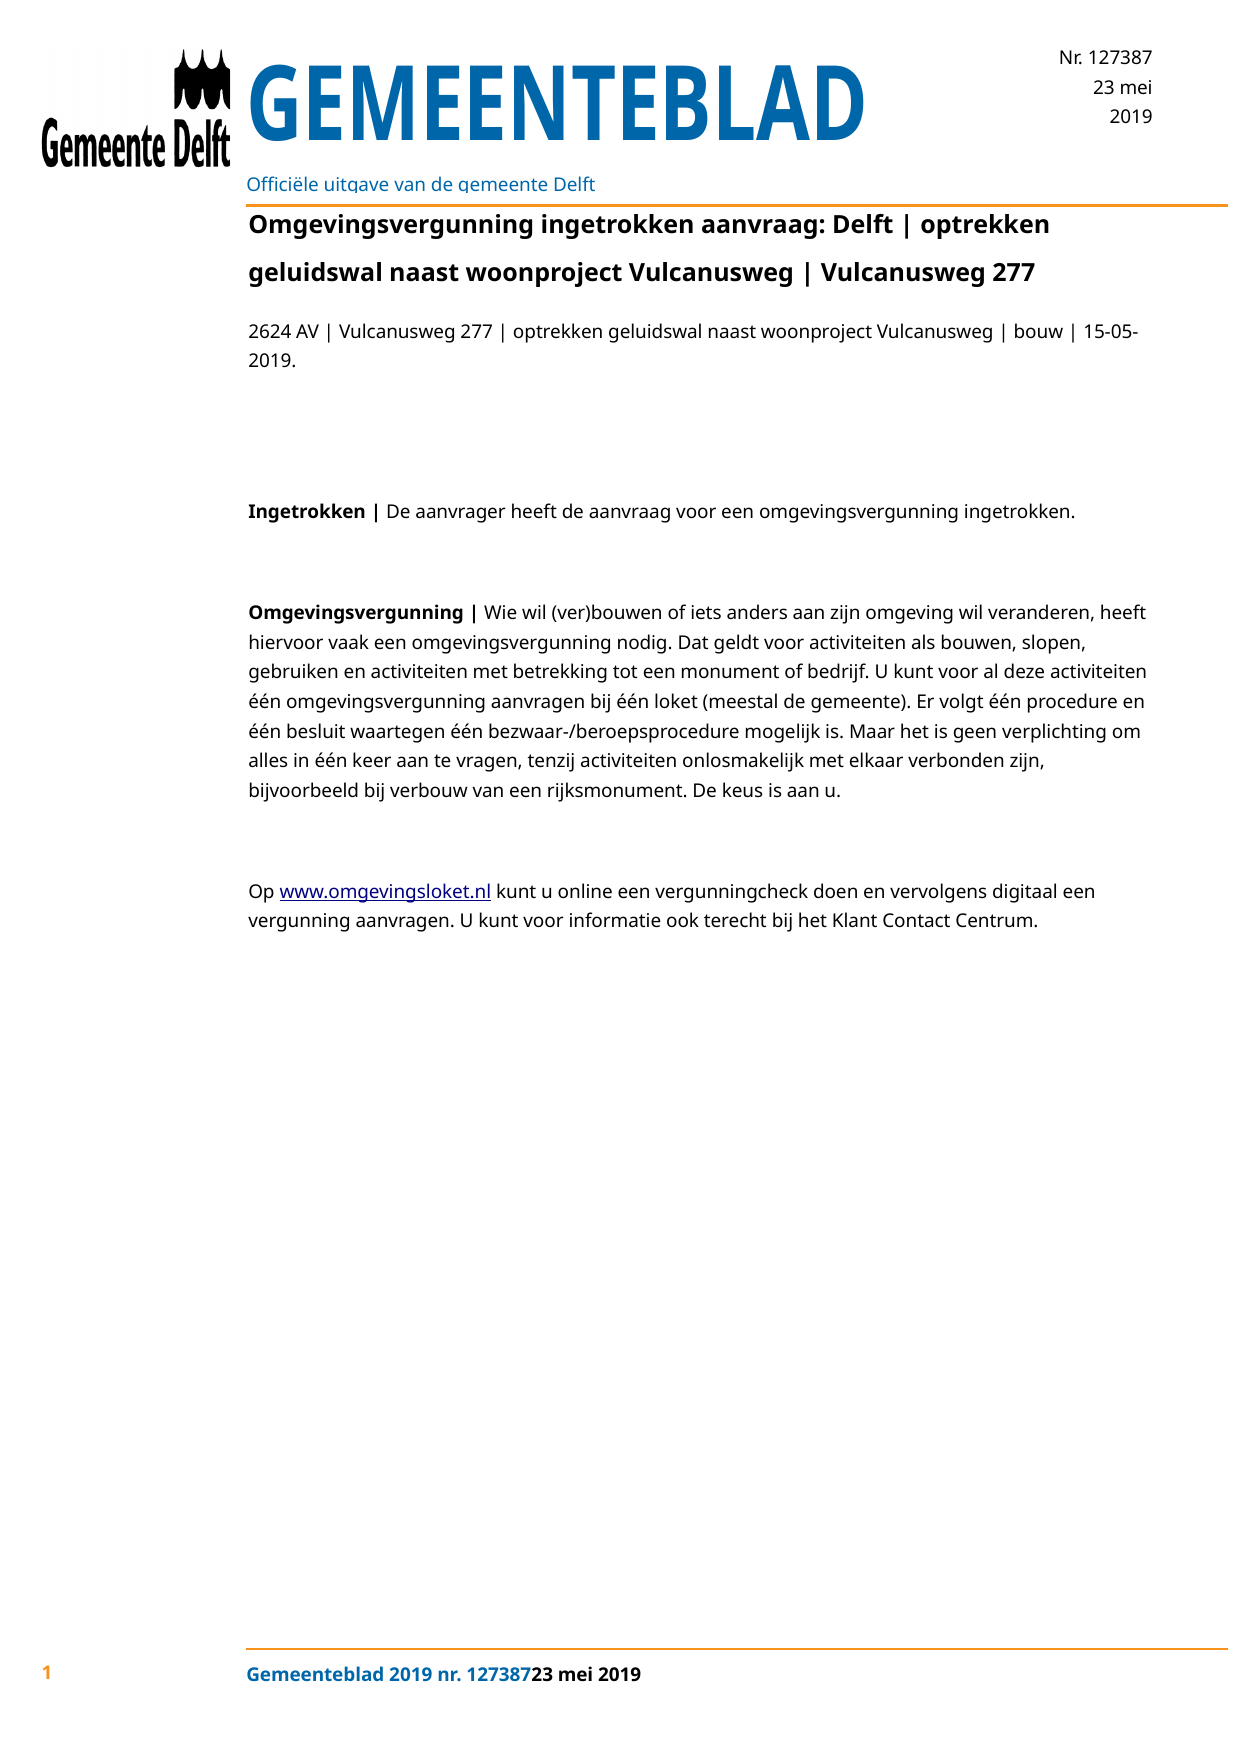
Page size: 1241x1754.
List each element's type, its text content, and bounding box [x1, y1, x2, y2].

text Op www.omgevingsloket.nl kunt u online een vergunningcheck doen en vervolgens digitaal een vergunning aanvragen. U kunt voor informatie ook terecht bij het Klant Contact Centrum. [248, 878, 1152, 933]
text Omgevingsvergunning ingetrokken aanvraag: Delft | optrekken geluidswal naast woonproject Vulcanusweg | Vulcanusweg 277 [248, 207, 1152, 288]
text Ingetrokken | De aanvrager heeft de aanvraag voor een omgevingsvergunning ingetrokken. [248, 499, 1152, 524]
text Omgevingsvergunning | Wie wil (ver)bouwen of iets anders aan zijn omgeving wil veranderen, heeft hiervoor vaak een omgevingsvergunning nodig. Dat geldt voor activiteiten als bouwen, slopen, gebruiken en activiteiten met betrekking tot een monument of bedrijf. U kunt voor al deze activiteiten één omgevingsvergunning aanvragen bij één loket (meestal de gemeente). Er volgt één procedure en één besluit waartegen één bezwaar-/beroepsprocedure mogelijk is. Maar het is geen verplichting om alles in één keer aan te vragen, tenzij activiteiten onlosmakelijk met elkaar verbonden zijn, bijvoorbeeld bij verbouw van een rijksmonument. De keus is aan u. [248, 599, 1152, 803]
picture [41, 47, 231, 172]
text 2624 AV | Vulcanusweg 277 | optrekken geluidswal naast woonproject Vulcanusweg | bouw | 15-05-2019. [248, 318, 1152, 373]
